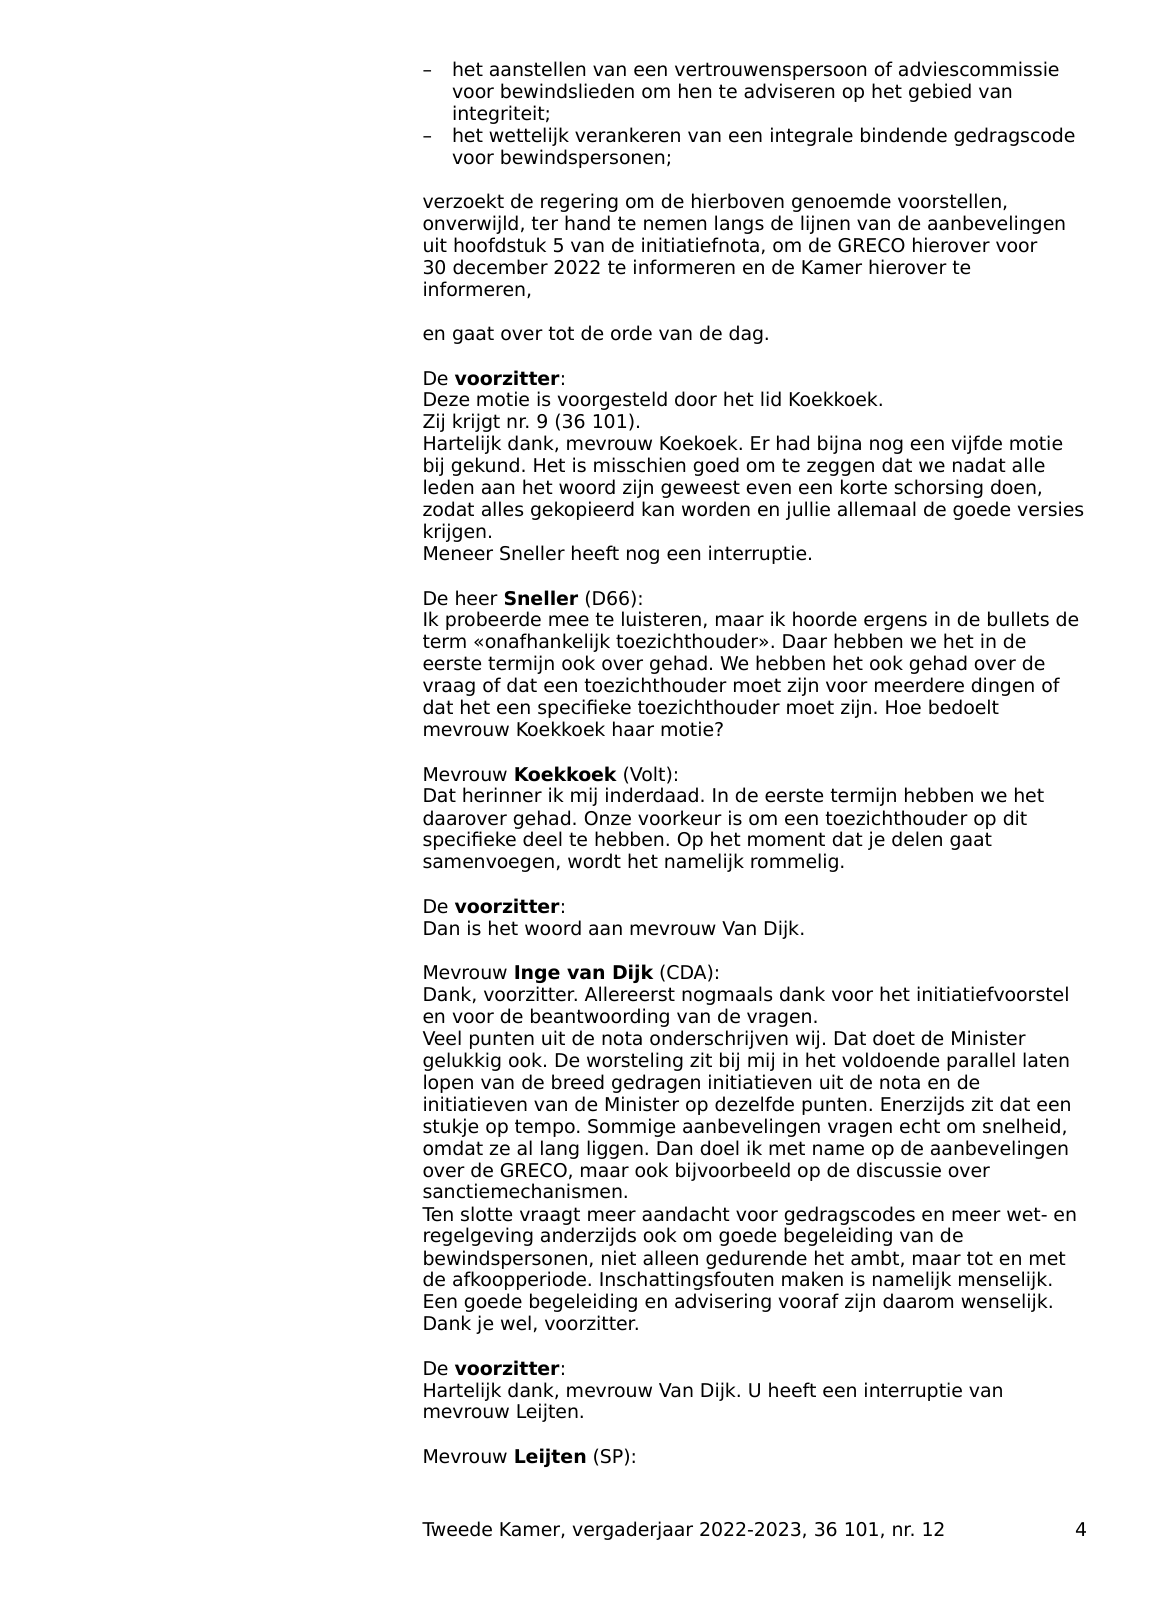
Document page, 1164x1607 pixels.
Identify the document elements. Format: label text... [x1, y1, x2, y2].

text Dank, voorzitter. Allereerst nogmaals dank voor het initiatiefvoorstel en voor de beantwoording van de vragen. [422, 984, 1087, 1028]
text De voorzitter: [422, 1357, 1087, 1379]
text Deze motie is voorgesteld door het lid Koekkoek. [422, 389, 1087, 411]
text Ten slotte vraagt meer aandacht voor gedragscodes en meer wet- en regelgeving anderzijds ook om goede begeleiding van de bewindspersonen, niet alleen gedurende het ambt, maar tot en met de afkoopperiode. Inschattingsfouten maken is namelijk menselijk. Een goede begeleiding en advisering vooraf zijn daarom wenselijk. [422, 1203, 1087, 1313]
text Meneer Sneller heeft nog een interruptie. [422, 543, 1087, 565]
text en gaat over tot de orde van de dag. [422, 323, 1087, 345]
text Hartelijk dank, mevrouw Van Dijk. U heeft een interruptie van mevrouw Leijten. [422, 1379, 1087, 1423]
text Zij krijgt nr. 9 (36 101). [422, 411, 1087, 433]
text De voorzitter: [422, 896, 1087, 917]
text Mevrouw Inge van Dijk (CDA): [422, 962, 1087, 984]
text Mevrouw Koekkoek (Volt): [422, 763, 1087, 785]
text – het wettelijk verankeren van een integrale bindende gedragscode voor bewindspersonen; [422, 125, 1087, 169]
text Dank je wel, voorzitter. [422, 1313, 1087, 1335]
text Dan is het woord aan mevrouw Van Dijk. [422, 917, 1087, 939]
text verzoekt de regering om de hierboven genoemde voorstellen, onverwijld, ter hand te nemen langs de lijnen van de aanbevelingen uit hoofdstuk 5 van de initiatiefnota, om de GRECO hierover voor 30 december 2022 te informeren en de Kamer hierover te informeren, [422, 191, 1087, 301]
text – het aanstellen van een vertrouwenspersoon of adviescommissie voor bewindslieden om hen te adviseren op het gebied van integriteit; [422, 59, 1087, 125]
text Mevrouw Leijten (SP): [422, 1446, 1087, 1468]
text Hartelijk dank, mevrouw Koekoek. Er had bijna nog een vijfde motie bij gekund. Het is misschien goed om te zeggen dat we nadat alle leden aan het woord zijn geweest even een korte schorsing doen, zodat alles gekopieerd kan worden en jullie allemaal de goede versies krijgen. [422, 433, 1087, 543]
text Dat herinner ik mij inderdaad. In de eerste termijn hebben we het daarover gehad. Onze voorkeur is om een toezichthouder op dit specifieke deel te hebben. Op het moment dat je delen gaat samenvoegen, wordt het namelijk rommelig. [422, 785, 1087, 873]
text De heer Sneller (D66): [422, 587, 1087, 609]
text Ik probeerde mee te luisteren, maar ik hoorde ergens in de bullets de term «onafhankelijk toezichthouder». Daar hebben we het in de eerste termijn ook over gehad. We hebben het ook gehad over de vraag of dat een toezichthouder moet zijn voor meerdere dingen of dat het een specifieke toezichthouder moet zijn. Hoe bedoelt mevrouw Koekkoek haar motie? [422, 609, 1087, 741]
text Veel punten uit de nota onderschrijven wij. Dat doet de Minister gelukkig ook. De worsteling zit bij mij in het voldoende parallel laten lopen van de breed gedragen initiatieven uit de nota en de initiatieven van de Minister op dezelfde punten. Enerzijds zit dat een stukje op tempo. Sommige aanbevelingen vragen echt om snelheid, omdat ze al lang liggen. Dan doel ik met name op de aanbevelingen over de GRECO, maar ook bijvoorbeeld op de discussie over sanctiemechanismen. [422, 1028, 1087, 1203]
text De voorzitter: [422, 367, 1087, 389]
